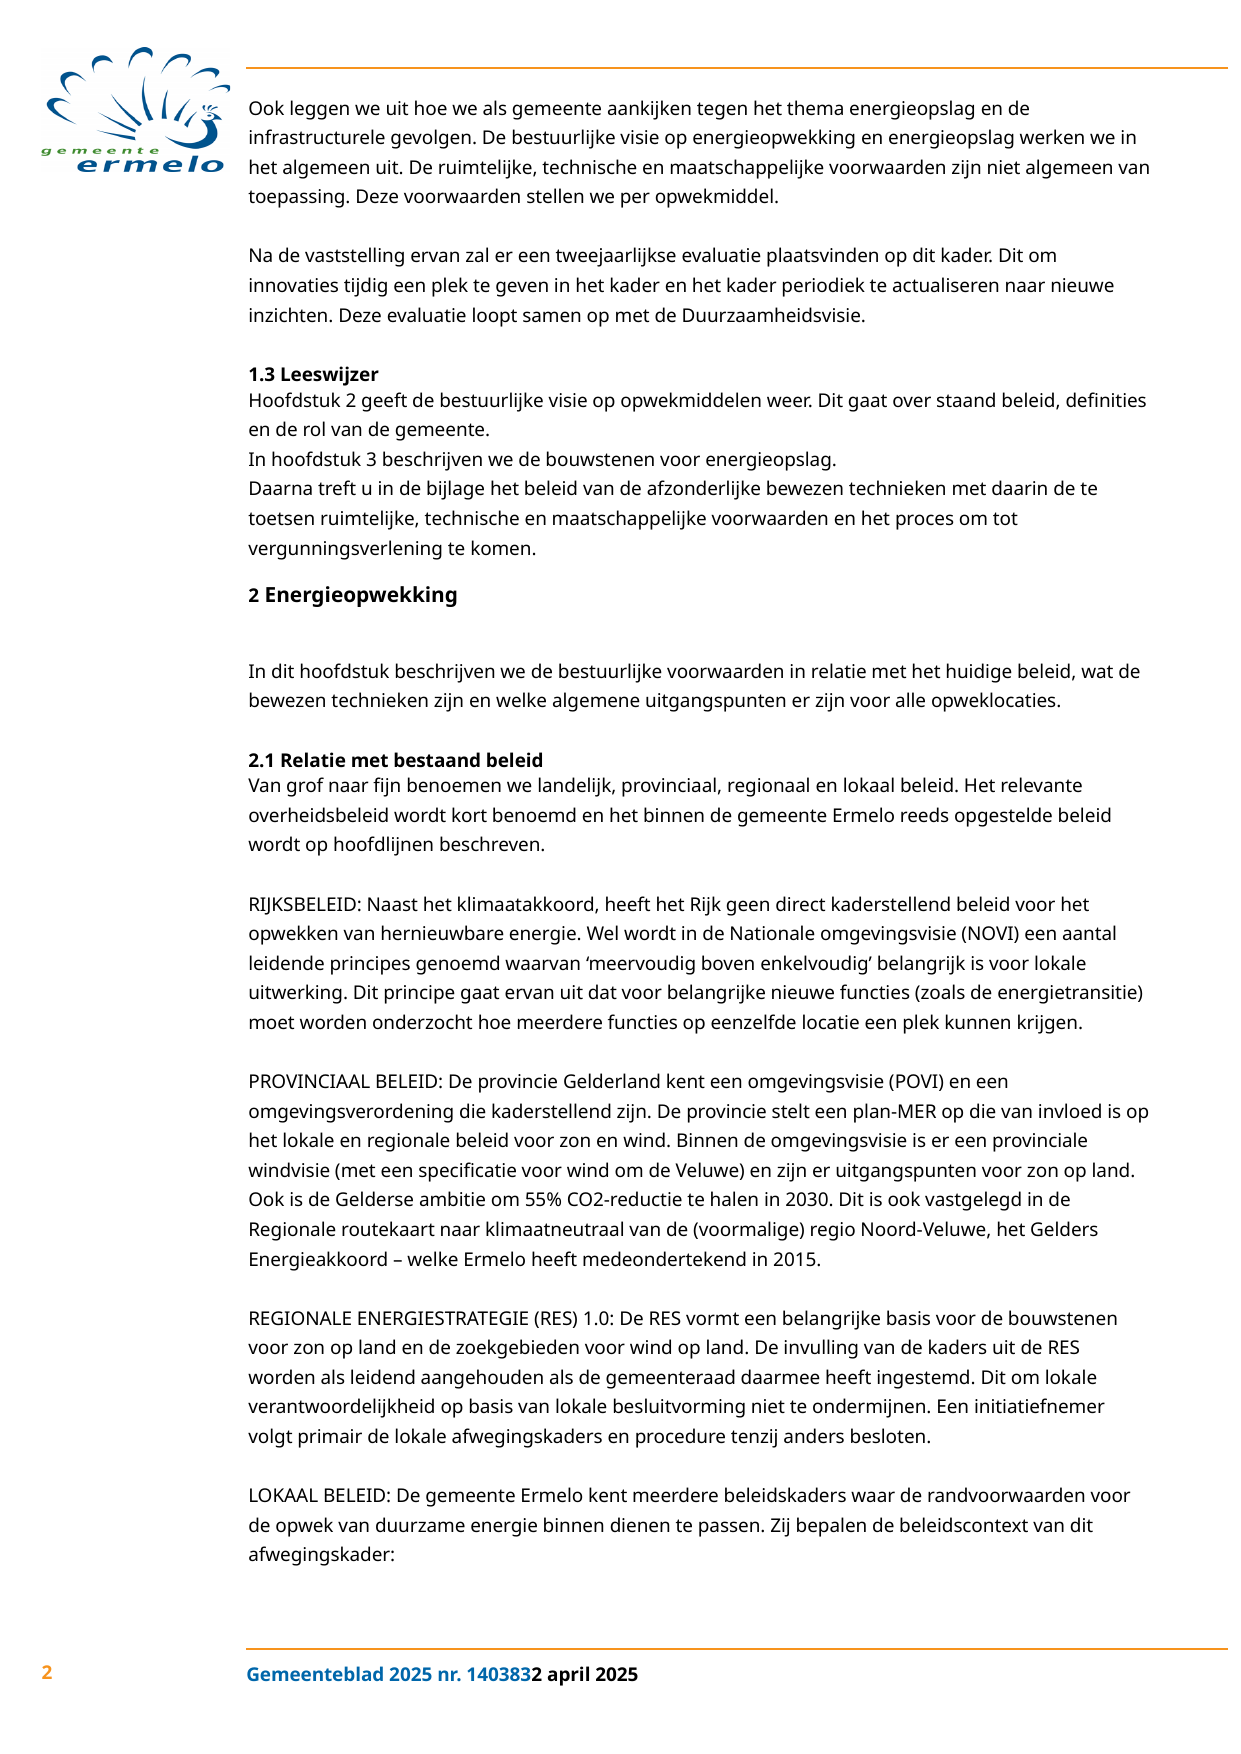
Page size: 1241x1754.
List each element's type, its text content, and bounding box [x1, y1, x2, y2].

text 2 Energieopwekking [248, 580, 1152, 609]
text Na de vaststelling ervan zal er een tweejaarlijkse evaluatie plaatsvinden op dit kader. Dit om innovaties tijdig een plek te geven in het kader en het kader periodiek te actualiseren naar nieuwe inzichten. Deze evaluatie loopt samen op met de Duurzaamheidsvisie. [248, 243, 1152, 328]
text Ook leggen we uit hoe we als gemeente aankijken tegen het thema energieopslag en de infrastructurele gevolgen. De bestuurlijke visie op energieopwekking en energieopslag werken we in het algemeen uit. De ruimtelijke, technische en maatschappelijke voorwaarden zijn niet algemeen van toepassing. Deze voorwaarden stellen we per opwekmiddel. [248, 95, 1152, 209]
text In dit hoofdstuk beschrijven we de bestuurlijke voorwaarden in relatie met het huidige beleid, wat de bewezen technieken zijn en welke algemene uitgangspunten er zijn voor alle opweklocaties. [248, 658, 1152, 713]
text PROVINCIAAL BELEID: De provincie Gelderland kent een omgevingsvisie (POVI) en een omgevingsverordening die kaderstellend zijn. De provincie stelt een plan-MER op die van invloed is op het lokale en regionale beleid voor zon en wind. Binnen de omgevingsvisie is er een provinciale windvisie (met een specificatie voor wind om de Veluwe) en zijn er uitgangspunten voor zon op land. Ook is de Gelderse ambitie om 55% CO2-reductie te halen in 2030. Dit is ook vastgelegd in de Regionale routekaart naar klimaatneutraal van de (voormalige) regio Noord-Veluwe, het Gelders Energieakkoord – welke Ermelo heeft medeondertekend in 2015. [248, 1068, 1152, 1272]
text REGIONALE ENERGIESTRATEGIE (RES) 1.0: De RES vormt een belangrijke basis voor de bouwstenen voor zon op land en de zoekgebieden voor wind op land. De invulling van de kaders uit de RES worden als leidend aangehouden als de gemeenteraad daarmee heeft ingestemd. Dit om lokale verantwoordelijkheid op basis van lokale besluitvorming niet te ondermijnen. Een initiatiefnemer volgt primair de lokale afwegingskaders en procedure tenzij anders besloten. [248, 1305, 1152, 1449]
text Hoofdstuk 2 geeft de bestuurlijke visie op opwekmiddelen weer. Dit gaat over staand beleid, definities en de rol van de gemeente. [248, 387, 1152, 442]
text Daarna treft u in de bijlage het beleid van de afzonderlijke bewezen technieken met daarin de te toetsen ruimtelijke, technische en maatschappelijke voorwaarden en het proces om tot vergunningsverlening te komen. [248, 476, 1152, 560]
text Van grof naar fijn benoemen we landelijk, provinciaal, regionaal en lokaal beleid. Het relevante overheidsbeleid wordt kort benoemd en het binnen de gemeente Ermelo reeds opgestelde beleid wordt op hoofdlijnen beschreven. [248, 772, 1152, 857]
text LOKAAL BELEID: De gemeente Ermelo kent meerdere beleidskaders waar de randvoorwaarden voor de opwek van duurzame energie binnen dienen te passen. Zij bepalen de beleidscontext van dit afwegingskader: [248, 1482, 1152, 1567]
text RIJKSBELEID: Naast het klimaatakkoord, heeft het Rijk geen direct kaderstellend beleid voor het opwekken van hernieuwbare energie. Wel wordt in de Nationale omgevingsvisie (NOVI) een aantal leidende principes genoemd waarvan ‘meervoudig boven enkelvoudig’ belangrijk is voor lokale uitwerking. Dit principe gaat ervan uit dat voor belangrijke nieuwe functies (zoals de energietransitie) moet worden onderzocht hoe meerdere functies op eenzelfde locatie een plek kunnen krijgen. [248, 891, 1152, 1035]
text In hoofdstuk 3 beschrijven we de bouwstenen voor energieopslag. [248, 446, 1152, 472]
text 1.3 Leeswijzer [248, 361, 1152, 387]
picture [41, 47, 231, 172]
text 2.1 Relatie met bestaand beleid [248, 747, 1152, 772]
